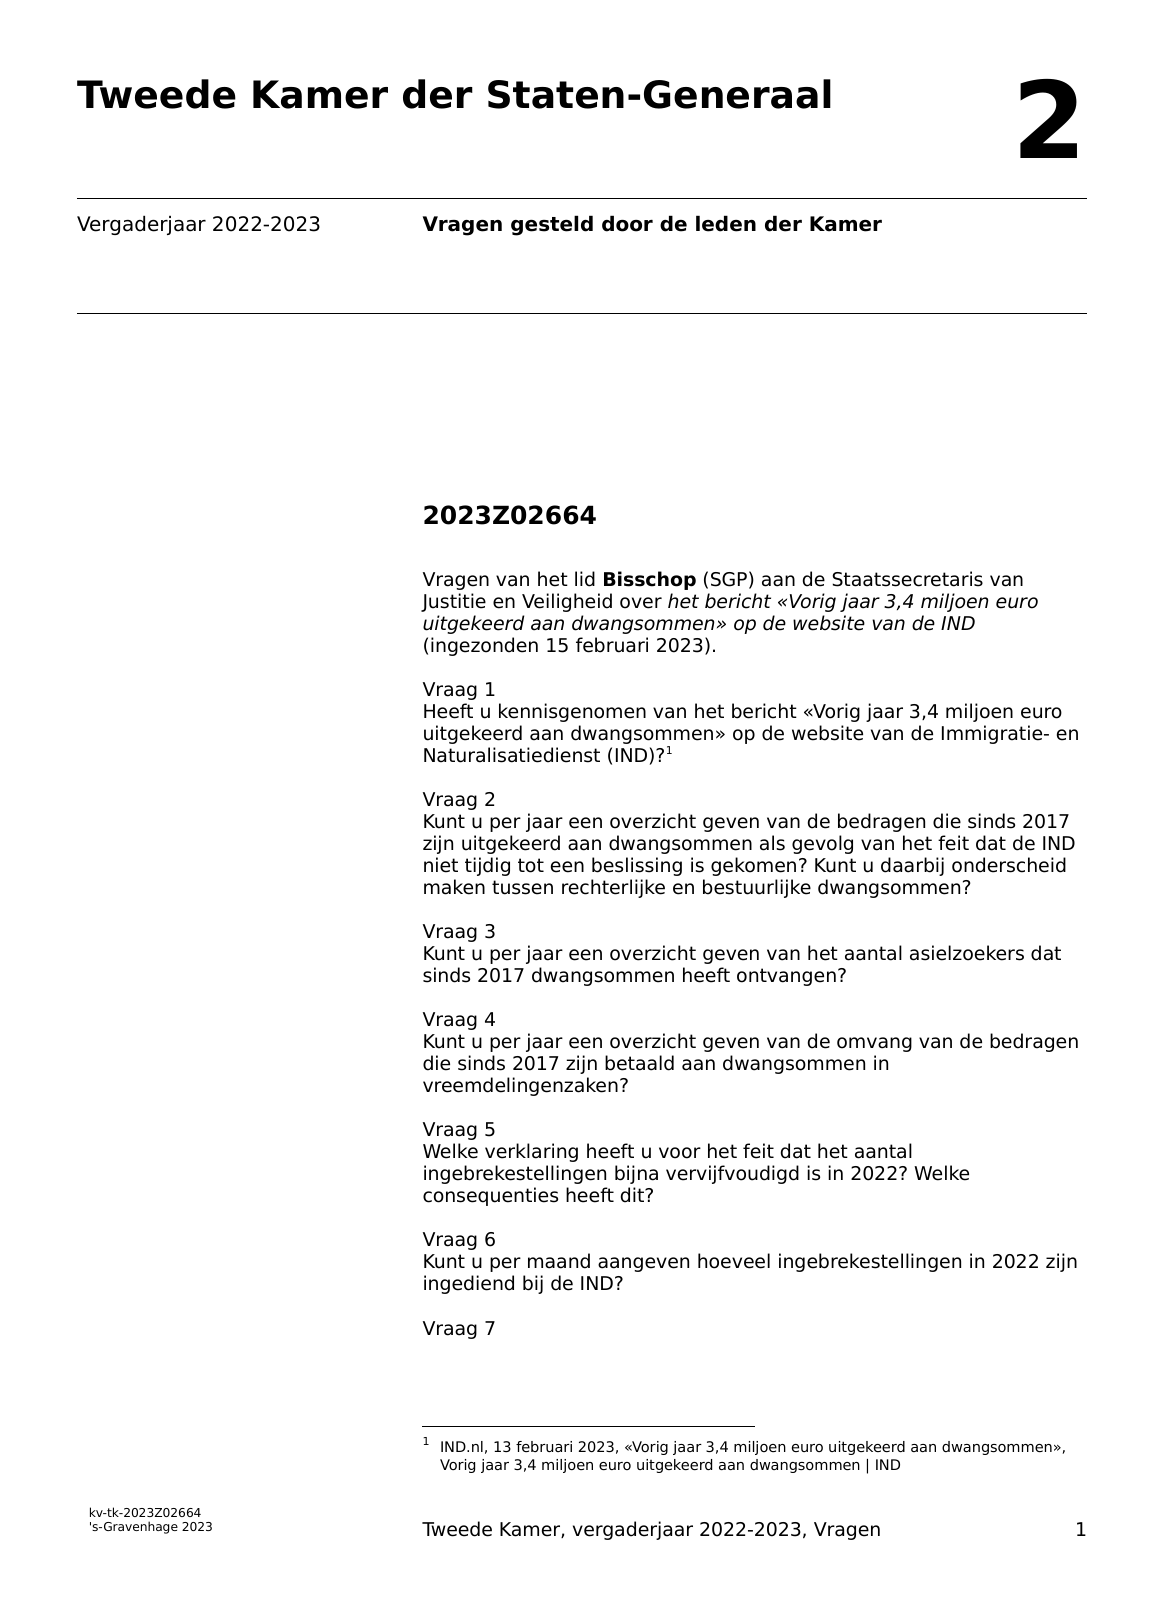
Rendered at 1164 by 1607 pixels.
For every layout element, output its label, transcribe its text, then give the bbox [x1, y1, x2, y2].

text Vraag 4 [422, 1009, 1087, 1031]
text IND.nl, 13 februari 2023, «Vorig jaar 3,4 miljoen euro uitgekeerd aan dwangsommen», Vorig jaar 3,4 miljoen euro uitgekeerd aan dwangsommen | IND [422, 1435, 1087, 1474]
text Welke verklaring heeft u voor het feit dat het aantal ingebrekestellingen bijna vervijfvoudigd is in 2022? Welke consequenties heeft dit? [422, 1141, 1087, 1207]
text Heeft u kennisgenomen van het bericht «Vorig jaar 3,4 miljoen euro uitgekeerd aan dwangsommen» op de website van de Immigratie- en Naturalisatiedienst (IND)? [422, 701, 1087, 767]
table_cell Vergaderjaar 2022-2023 [77, 199, 422, 313]
table_cell Vragen gesteld door de leden der Kamer [422, 199, 1087, 313]
text kv-tk-2023Z02664 [88, 1506, 323, 1520]
text Vragen van het lid Bisschop (SGP) aan de Staatssecretaris van Justitie en Veiligheid over het bericht «Vorig jaar 3,4 miljoen euro uitgekeerd aan dwangsommen» op de website van de IND (ingezonden 15 februari 2023). [422, 569, 1087, 657]
text Vraag 1 [422, 679, 1087, 701]
text Vraag 6 [422, 1229, 1087, 1251]
text Vraag 2 [422, 789, 1087, 811]
text Vraag 3 [422, 921, 1087, 943]
text Kunt u per jaar een overzicht geven van de omvang van de bedragen die sinds 2017 zijn betaald aan dwangsommen in vreemdelingenzaken? [422, 1031, 1087, 1097]
text Kunt u per maand aangeven hoeveel ingebrekestellingen in 2022 zijn ingediend bij de IND? [422, 1251, 1087, 1295]
text Vraag 5 [422, 1119, 1087, 1141]
text Kunt u per jaar een overzicht geven van de bedragen die sinds 2017 zijn uitgekeerd aan dwangsommen als gevolg van het feit dat de IND niet tijdig tot een beslissing is gekomen? Kunt u daarbij onderscheid maken tussen rechterlijke en bestuurlijke dwangsommen? [422, 811, 1087, 899]
text Kunt u per jaar een overzicht geven van het aantal asielzoekers dat sinds 2017 dwangsommen heeft ontvangen? [422, 943, 1087, 987]
text 2023Z02664 [422, 501, 1087, 531]
table_header 2 [886, 59, 1087, 198]
text 's-Gravenhage 2023 [88, 1520, 323, 1534]
table_header Tweede Kamer der Staten-Generaal [77, 59, 886, 198]
text Vraag 7 [422, 1317, 1087, 1339]
